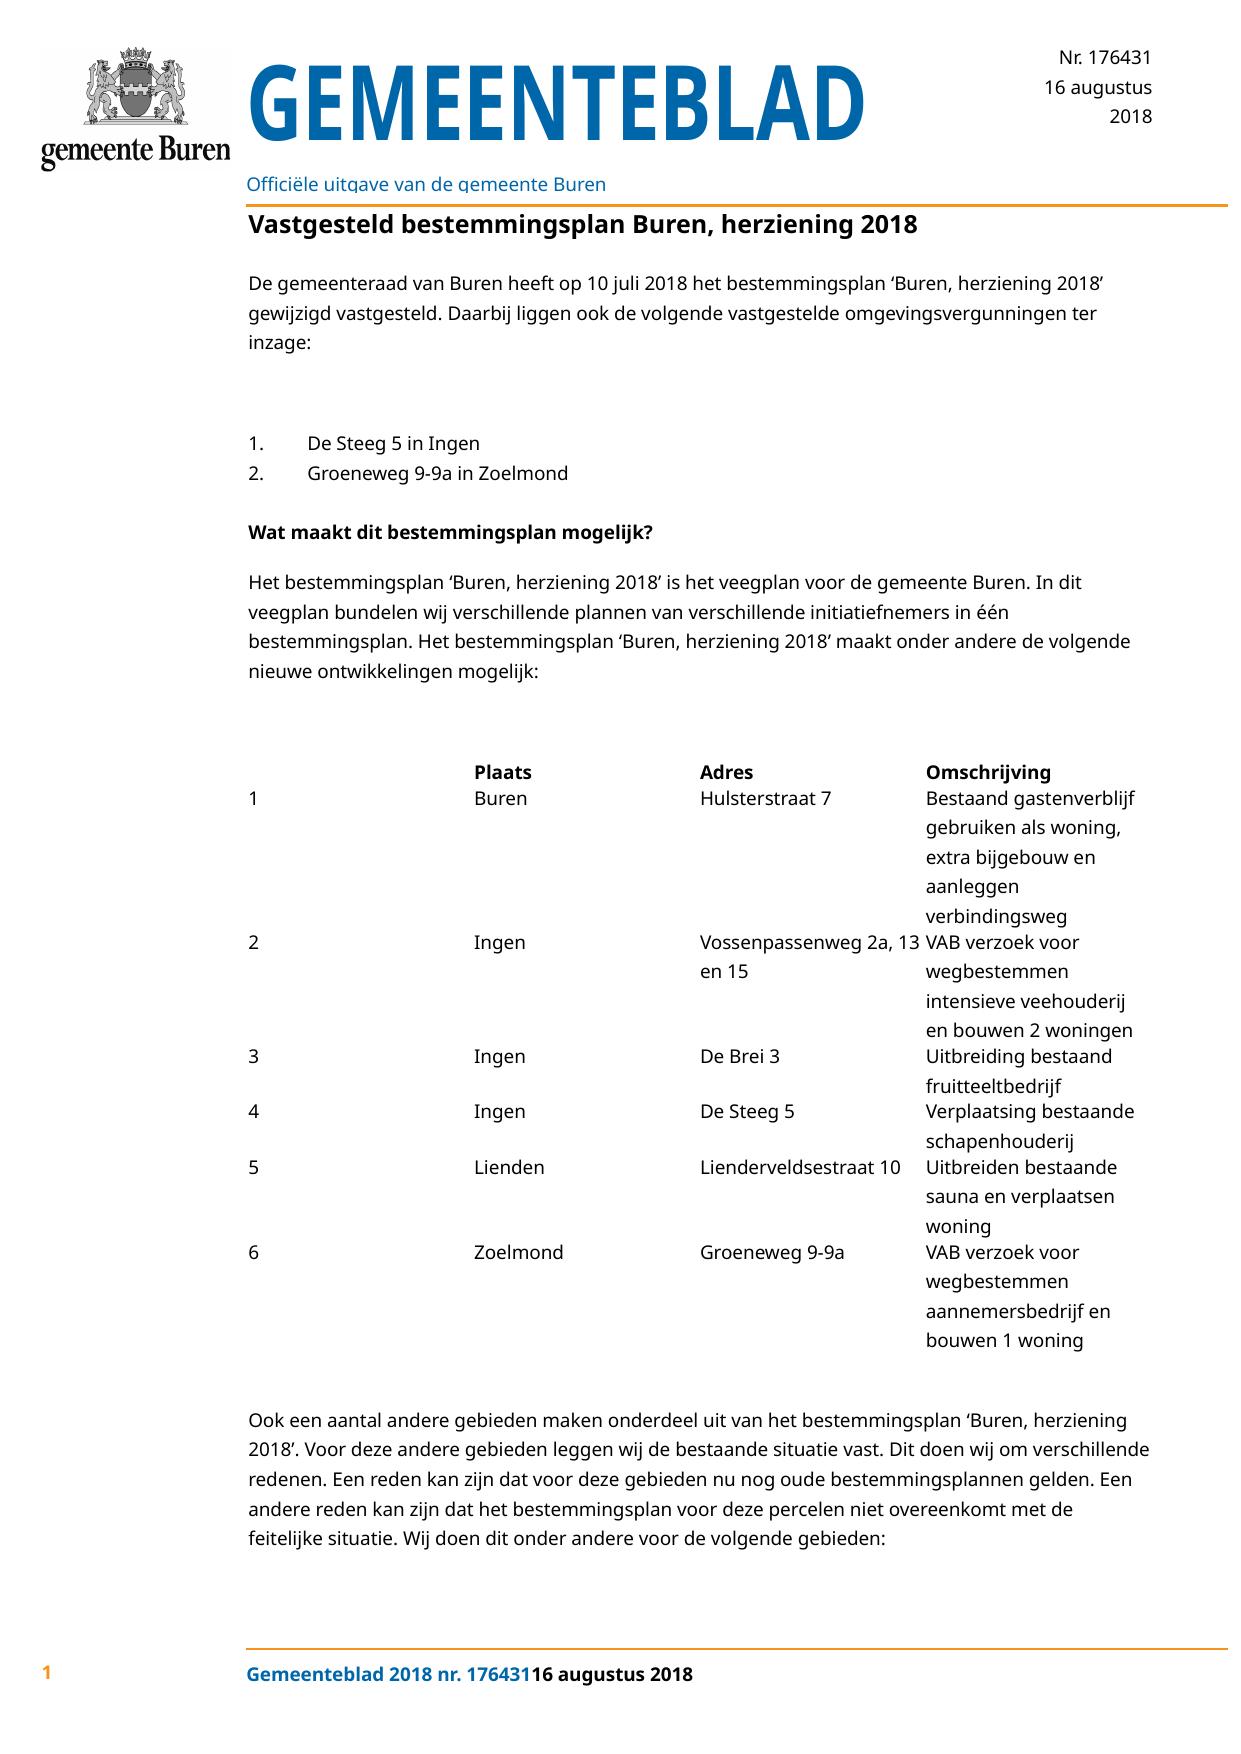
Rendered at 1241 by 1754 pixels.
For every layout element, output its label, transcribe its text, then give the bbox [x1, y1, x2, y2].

table_cell Lienderveldsestraat 10 [700, 1154, 926, 1239]
table_cell 6 [248, 1239, 474, 1353]
table_cell De Brei 3 [700, 1044, 926, 1099]
table_cell Groeneweg 9-9a [700, 1239, 926, 1353]
table_cell Bestaand gastenverblijf gebruiken als woning, extra bijgebouw en aanleggen verbindingsweg [926, 785, 1152, 929]
table_cell Ingen [474, 1099, 700, 1154]
text De gemeenteraad van Buren heeft op 10 juli 2018 het bestemmingsplan ‘Buren, herziening 2018’ gewijzigd vastgesteld. Daarbij liggen ook de volgende vastgestelde omgevingsvergunningen ter inzage: [248, 270, 1152, 355]
table_cell De Steeg 5 [700, 1099, 926, 1154]
table_cell VAB verzoek voor wegbestemmen intensieve veehouderij en bouwen 2 woningen [926, 929, 1152, 1043]
list Groeneweg 9-9a in Zoelmond [248, 460, 1152, 486]
table_cell 5 [248, 1154, 474, 1239]
table_header [248, 759, 474, 785]
table_cell 4 [248, 1099, 474, 1154]
table_cell Zoelmond [474, 1239, 700, 1353]
table_cell Vossenpassenweg 2a, 13 en 15 [700, 929, 926, 1043]
text Vastgesteld bestemmingsplan Buren, herziening 2018 [248, 207, 1152, 241]
table_header Adres [700, 759, 926, 785]
table_cell Hulsterstraat 7 [700, 785, 926, 929]
text Wat maakt dit bestemmingsplan mogelijk? [248, 519, 1152, 545]
table_cell VAB verzoek voor wegbestemmen aannemersbedrijf en bouwen 1 woning [926, 1239, 1152, 1353]
table_cell 1 [248, 785, 474, 929]
table_cell 2 [248, 929, 474, 1043]
table_cell Uitbreiden bestaande sauna en verplaatsen woning [926, 1154, 1152, 1239]
text Het bestemmingsplan ‘Buren, herziening 2018’ is het veegplan voor de gemeente Buren. In dit veegplan bundelen wij verschillende plannen van verschillende initiatiefnemers in één bestemmingsplan. Het bestemmingsplan ‘Buren, herziening 2018’ maakt onder andere de volgende nieuwe ontwikkelingen mogelijk: [248, 569, 1152, 684]
list De Steeg 5 in Ingen [248, 430, 1152, 456]
table_cell Buren [474, 785, 700, 929]
text Ook een aantal andere gebieden maken onderdeel uit van het bestemmingsplan ‘Buren, herziening 2018’. Voor deze andere gebieden leggen wij de bestaande situatie vast. Dit doen wij om verschillende redenen. Een reden kan zijn dat voor deze gebieden nu nog oude bestemmingsplannen gelden. Een andere reden kan zijn dat het bestemmingsplan voor deze percelen niet overeenkomt met de feitelijke situatie. Wij doen dit onder andere voor de volgende gebieden: [248, 1407, 1152, 1551]
picture [41, 47, 231, 172]
table_cell Uitbreiding bestaand fruitteeltbedrijf [926, 1044, 1152, 1099]
table_cell Ingen [474, 1044, 700, 1099]
table_header Omschrijving [926, 759, 1152, 785]
table_cell Lienden [474, 1154, 700, 1239]
table_cell Verplaatsing bestaande schapenhouderij [926, 1099, 1152, 1154]
table_cell 3 [248, 1044, 474, 1099]
table_cell Ingen [474, 929, 700, 1043]
table_header Plaats [474, 759, 700, 785]
